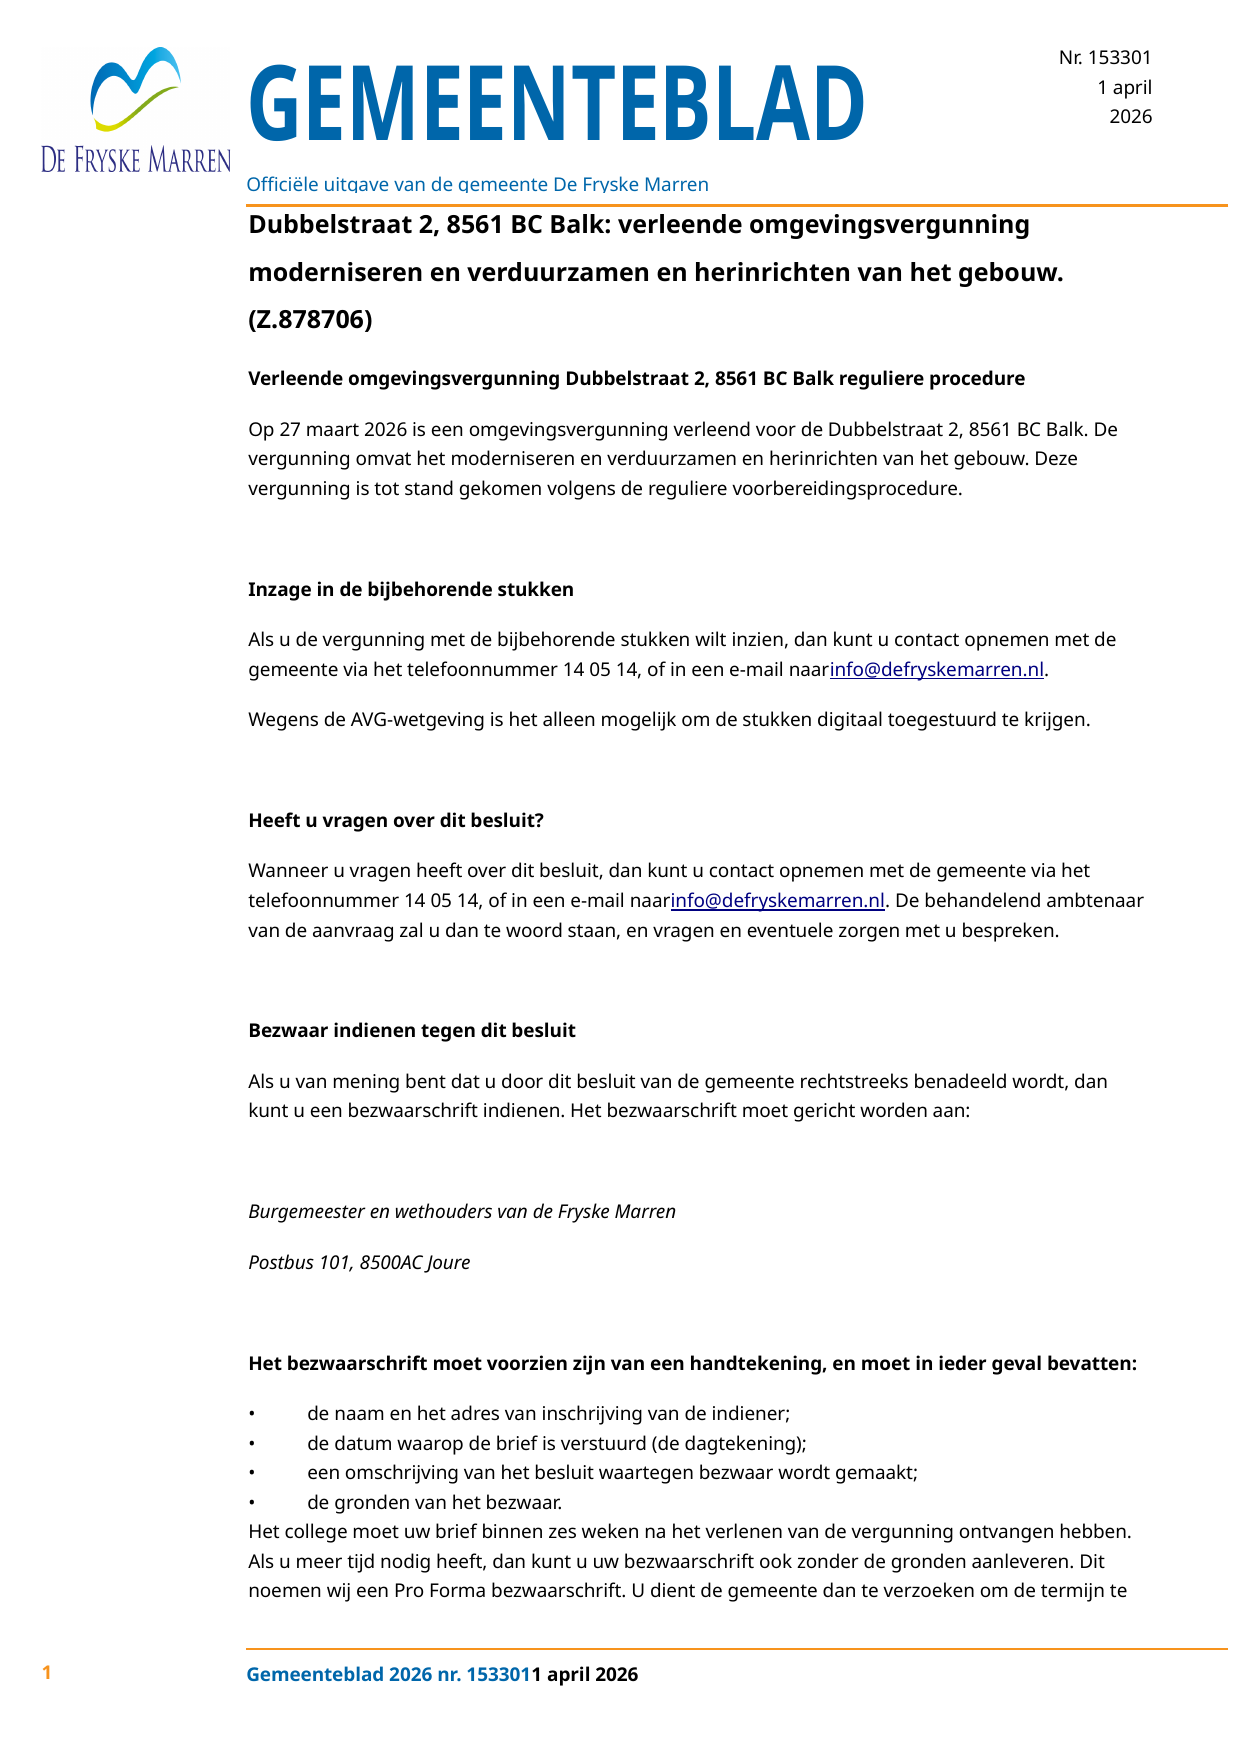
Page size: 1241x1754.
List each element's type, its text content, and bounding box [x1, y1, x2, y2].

text Dubbelstraat 2, 8561 BC Balk: verleende omgevingsvergunning moderniseren en verduurzamen en herinrichten van het gebouw. (Z.878706) [248, 207, 1152, 336]
text Wanneer u vragen heeft over dit besluit, dan kunt u contact opnemen met de gemeente via het telefoonnummer 14 05 14, of in een e-mail naarinfo@defryskemarren.nl. De behandelend ambtenaar van de aanvraag zal u dan te woord staan, en vragen en eventuele zorgen met u bespreken. [248, 858, 1152, 942]
text Op 27 maart 2026 is een omgevingsvergunning verleend voor de Dubbelstraat 2, 8561 BC Balk. De vergunning omvat het moderniseren en verduurzamen en herinrichten van het gebouw. Deze vergunning is tot stand gekomen volgens de reguliere voorbereidingsprocedure. [248, 416, 1152, 501]
text Als u van mening bent dat u door dit besluit van de gemeente rechtstreeks benadeeld wordt, dan kunt u een bezwaarschrift indienen. Het bezwaarschrift moet gericht worden aan: [248, 1068, 1152, 1123]
list de datum waarop de brief is verstuurd (de dagtekening); [248, 1430, 1152, 1455]
picture [41, 47, 231, 172]
list de naam en het adres van inschrijving van de indiener; [248, 1400, 1152, 1426]
text Het college moet uw brief binnen zes weken na het verlenen van de vergunning ontvangen hebben. Als u meer tijd nodig heeft, dan kunt u uw bezwaarschrift ook zonder de gronden aanleveren. Dit noemen wij een Pro Forma bezwaarschrift. U dient de gemeente dan te verzoeken om de termijn te [248, 1518, 1152, 1603]
text Bezwaar indienen tegen dit besluit [248, 1018, 1152, 1043]
list een omschrijving van het besluit waartegen bezwaar wordt gemaakt; [248, 1459, 1152, 1485]
text Postbus 101, 8500AC Joure [248, 1249, 1152, 1274]
list de gronden van het bezwaar. [248, 1489, 1152, 1514]
text Als u de vergunning met de bijbehorende stukken wilt inzien, dan kunt u contact opnemen met de gemeente via het telefoonnummer 14 05 14, of in een e-mail naarinfo@defryskemarren.nl. [248, 626, 1152, 682]
text Inzage in de bijbehorende stukken [248, 576, 1152, 602]
text Heeft u vragen over dit besluit? [248, 807, 1152, 833]
text Het bezwaarschrift moet voorzien zijn van een handtekening, en moet in ieder geval bevatten: [248, 1350, 1152, 1375]
text Wegens de AVG-wetgeving is het alleen mogelijk om de stukken digitaal toegestuurd te krijgen. [248, 706, 1152, 732]
text Verleende omgevingsvergunning Dubbelstraat 2, 8561 BC Balk reguliere procedure [248, 366, 1152, 391]
text Burgemeester en wethouders van de Fryske Marren [248, 1198, 1152, 1224]
